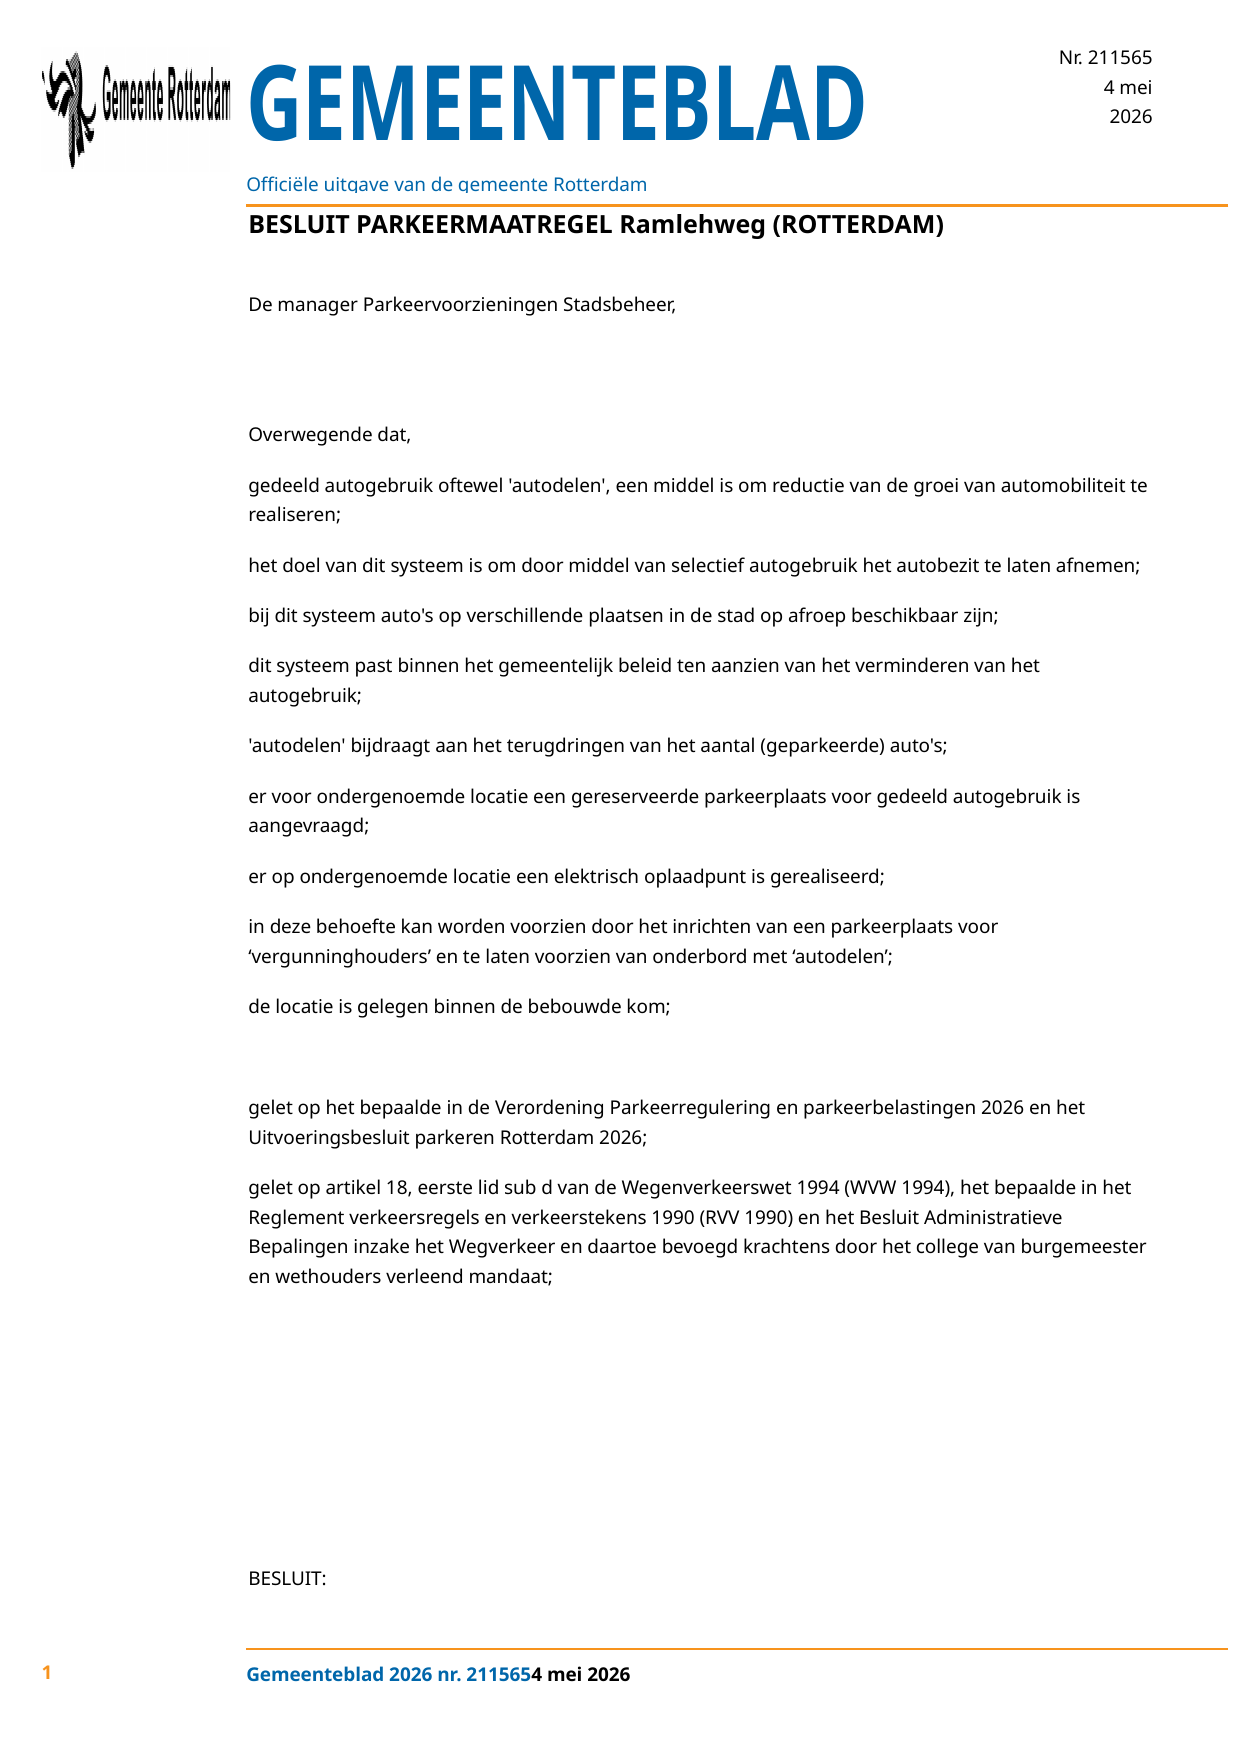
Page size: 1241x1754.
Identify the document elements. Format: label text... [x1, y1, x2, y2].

text gedeeld autogebruik oftewel 'autodelen', een middel is om reductie van de groei van automobiliteit te realiseren; [248, 472, 1152, 527]
text er op ondergenoemde locatie een elektrisch oplaadpunt is gerealiseerd; [248, 863, 1152, 889]
text dit systeem past binnen het gemeentelijk beleid ten aanzien van het verminderen van het autogebruik; [248, 653, 1152, 708]
text er voor ondergenoemde locatie een gereserveerde parkeerplaats voor gedeeld autogebruik is aangevraagd; [248, 783, 1152, 838]
text gelet op artikel 18, eerste lid sub d van de Wegenverkeerswet 1994 (WVW 1994), het bepaalde in het Reglement verkeersregels en verkeerstekens 1990 (RVV 1990) en het Besluit Administratieve Bepalingen inzake het Wegverkeer en daartoe bevoegd krachtens door het college van burgemeester en wethouders verleend mandaat; [248, 1174, 1152, 1289]
text BESLUIT PARKEERMAATREGEL Ramlehweg (ROTTERDAM) [248, 207, 1152, 241]
text het doel van dit systeem is om door middel van selectief autogebruik het autobezit te laten afnemen; [248, 552, 1152, 578]
text Overwegende dat, [248, 421, 1152, 447]
text in deze behoefte kan worden voorzien door het inrichten van een parkeerplaats voor ‘vergunninghouders’ en te laten voorzien van onderbord met ‘autodelen’; [248, 913, 1152, 969]
text De manager Parkeervoorzieningen Stadsbeheer, [248, 291, 1152, 317]
text de locatie is gelegen binnen de bebouwde kom; [248, 993, 1152, 1019]
text gelet op het bepaalde in de Verordening Parkeerregulering en parkeerbelastingen 2026 en het Uitvoeringsbesluit parkeren Rotterdam 2026; [248, 1094, 1152, 1150]
picture [41, 47, 231, 172]
text BESLUIT: [248, 1566, 1152, 1591]
text 'autodelen' bijdraagt aan het terugdringen van het aantal (geparkeerde) auto's; [248, 733, 1152, 758]
text bij dit systeem auto's op verschillende plaatsen in de stad op afroep beschikbaar zijn; [248, 602, 1152, 628]
